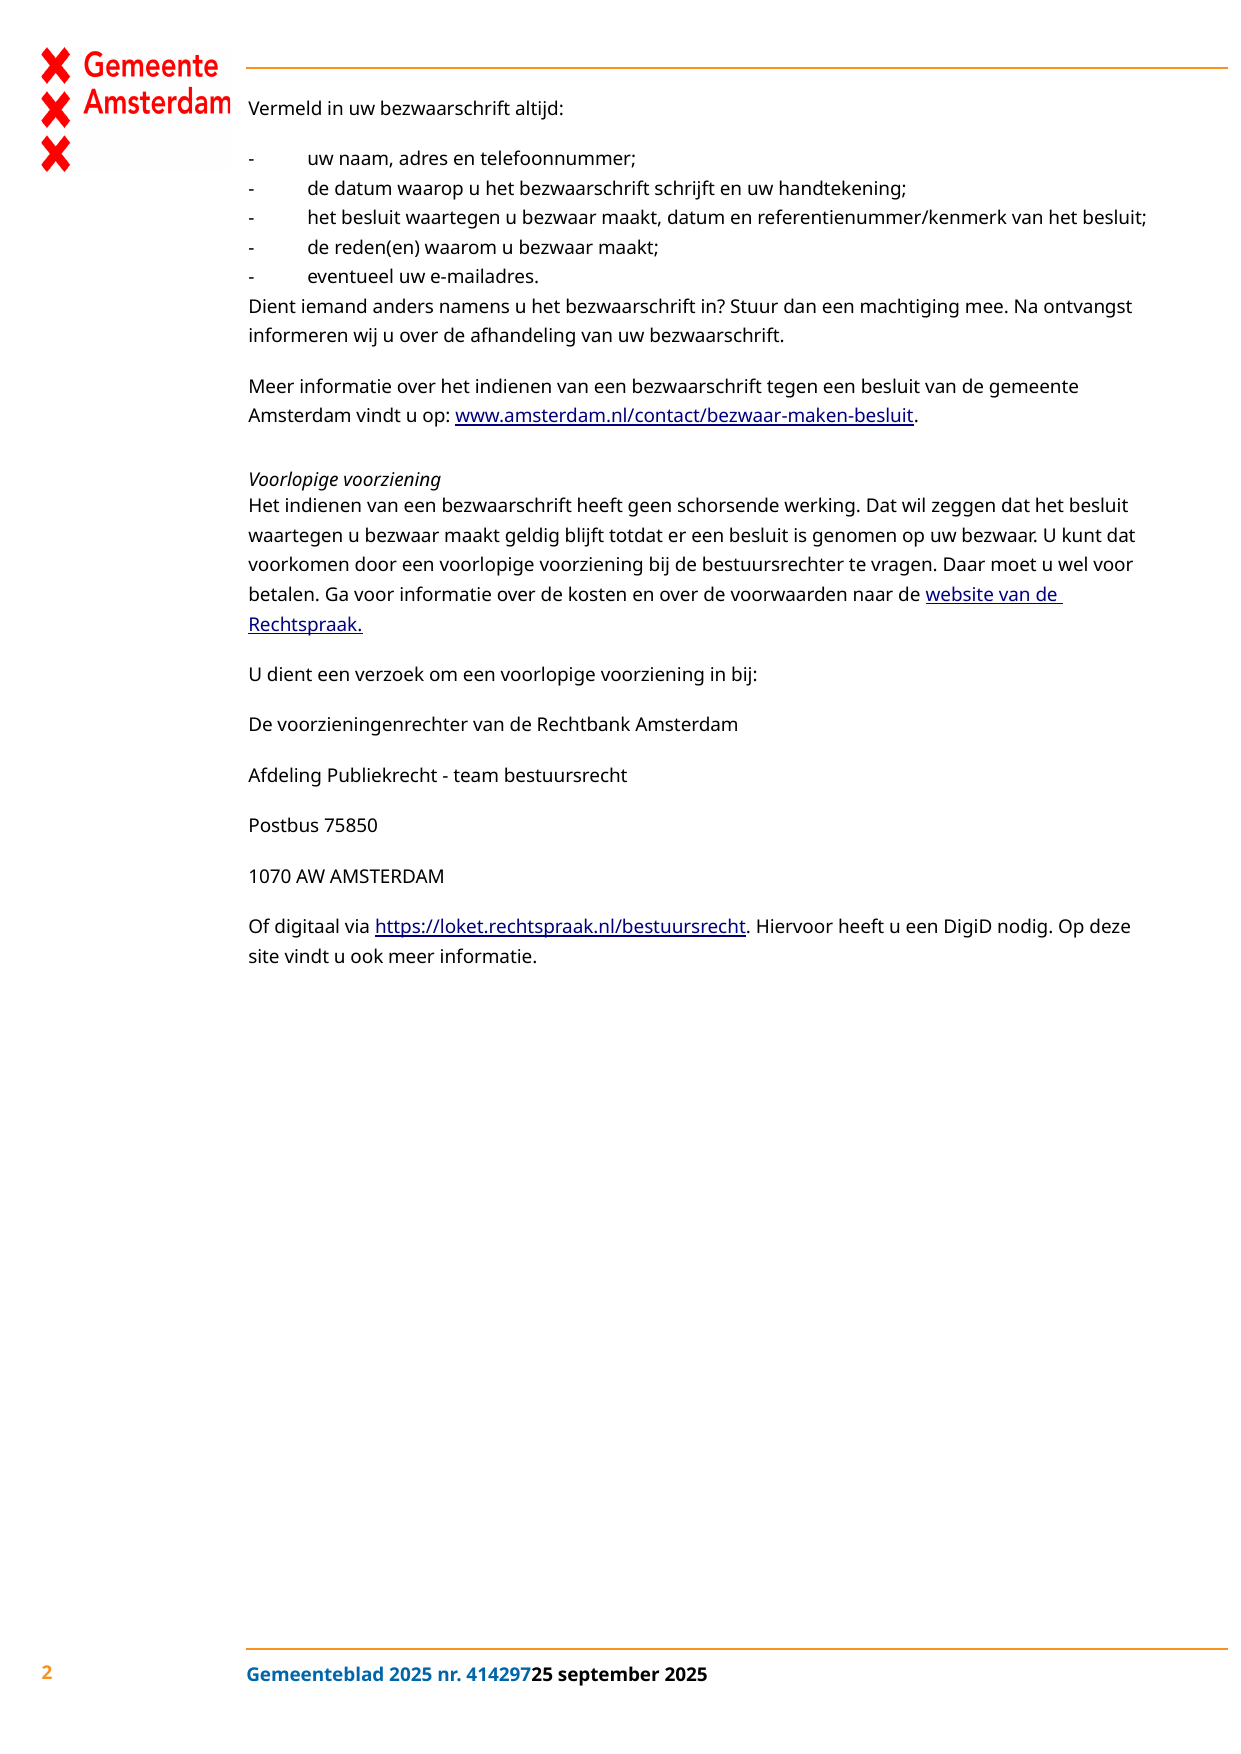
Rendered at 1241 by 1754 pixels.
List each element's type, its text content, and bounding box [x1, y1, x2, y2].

text Dient iemand anders namens u het bezwaarschrift in? Stuur dan een machtiging mee. Na ontvangst informeren wij u over de afhandeling van uw bezwaarschrift. [248, 293, 1152, 348]
text Postbus 75850 [248, 812, 1152, 838]
list de datum waarop u het bezwaarschrift schrijft en uw handtekening; [248, 175, 1152, 201]
text Het indienen van een bezwaarschrift heeft geen schorsende werking. Dat wil zeggen dat het besluit waartegen u bezwaar maakt geldig blijft totdat er een besluit is genomen op uw bezwaar. U kunt dat voorkomen door een voorlopige voorziening bij de bestuursrechter te vragen. Daar moet u wel voor betalen. Ga voor informatie over de kosten en over de voorwaarden naar de website van de Rechtspraak. [248, 492, 1152, 636]
list het besluit waartegen u bezwaar maakt, datum en referentienummer/kenmerk van het besluit; [248, 204, 1152, 230]
text Vermeld in uw bezwaarschrift altijd: [248, 95, 1152, 121]
picture [41, 47, 231, 172]
text 1070 AW AMSTERDAM [248, 863, 1152, 888]
list de reden(en) waarom u bezwaar maakt; [248, 234, 1152, 260]
text U dient een verzoek om een voorlopige voorziening in bij: [248, 661, 1152, 687]
text Afdeling Publiekrecht - team bestuursrecht [248, 762, 1152, 788]
list eventueel uw e-mailadres. [248, 263, 1152, 289]
list uw naam, adres en telefoonnummer; [248, 145, 1152, 171]
text Meer informatie over het indienen van een bezwaarschrift tegen een besluit van de gemeente Amsterdam vindt u op: www.amsterdam.nl/contact/bezwaar-maken-besluit. [248, 373, 1152, 428]
text Voorlopige voorziening [248, 467, 1152, 492]
text Of digitaal via https://loket.rechtspraak.nl/bestuursrecht. Hiervoor heeft u een DigiD nodig. Op deze site vindt u ook meer informatie. [248, 913, 1152, 968]
text De voorzieningenrechter van de Rechtbank Amsterdam [248, 712, 1152, 737]
